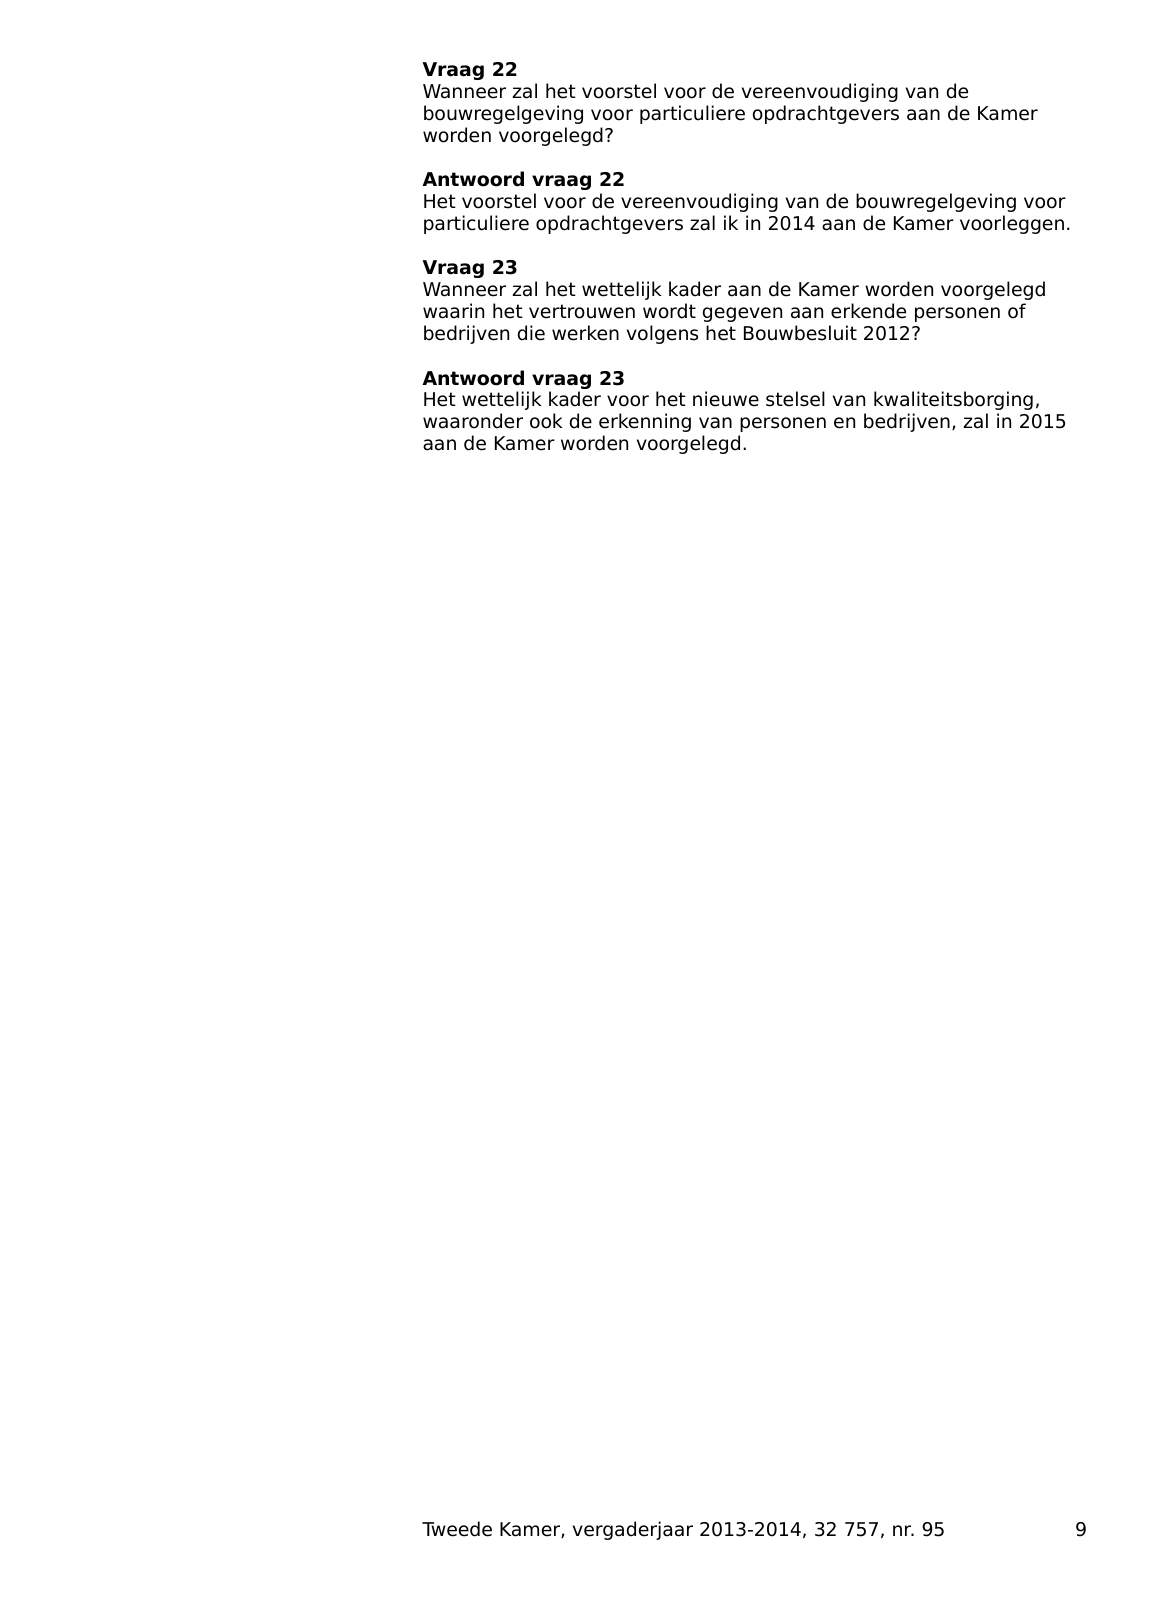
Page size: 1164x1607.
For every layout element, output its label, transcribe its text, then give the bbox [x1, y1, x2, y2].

text Wanneer zal het wettelijk kader aan de Kamer worden voorgelegd waarin het vertrouwen wordt gegeven aan erkende personen of bedrijven die werken volgens het Bouwbesluit 2012? [422, 279, 1087, 345]
text Het wettelijk kader voor het nieuwe stelsel van kwaliteitsborging, waaronder ook de erkenning van personen en bedrijven, zal in 2015 aan de Kamer worden voorgelegd. [422, 389, 1087, 455]
text Wanneer zal het voorstel voor de vereenvoudiging van de bouwregelgeving voor particuliere opdrachtgevers aan de Kamer worden voorgelegd? [422, 81, 1087, 147]
subtitle Antwoord vraag 23 [422, 367, 1087, 389]
subtitle Antwoord vraag 22 [422, 169, 1087, 191]
text Het voorstel voor de vereenvoudiging van de bouwregelgeving voor particuliere opdrachtgevers zal ik in 2014 aan de Kamer voorleggen. [422, 191, 1087, 235]
subtitle Vraag 23 [422, 257, 1087, 279]
subtitle Vraag 22 [422, 59, 1087, 81]
